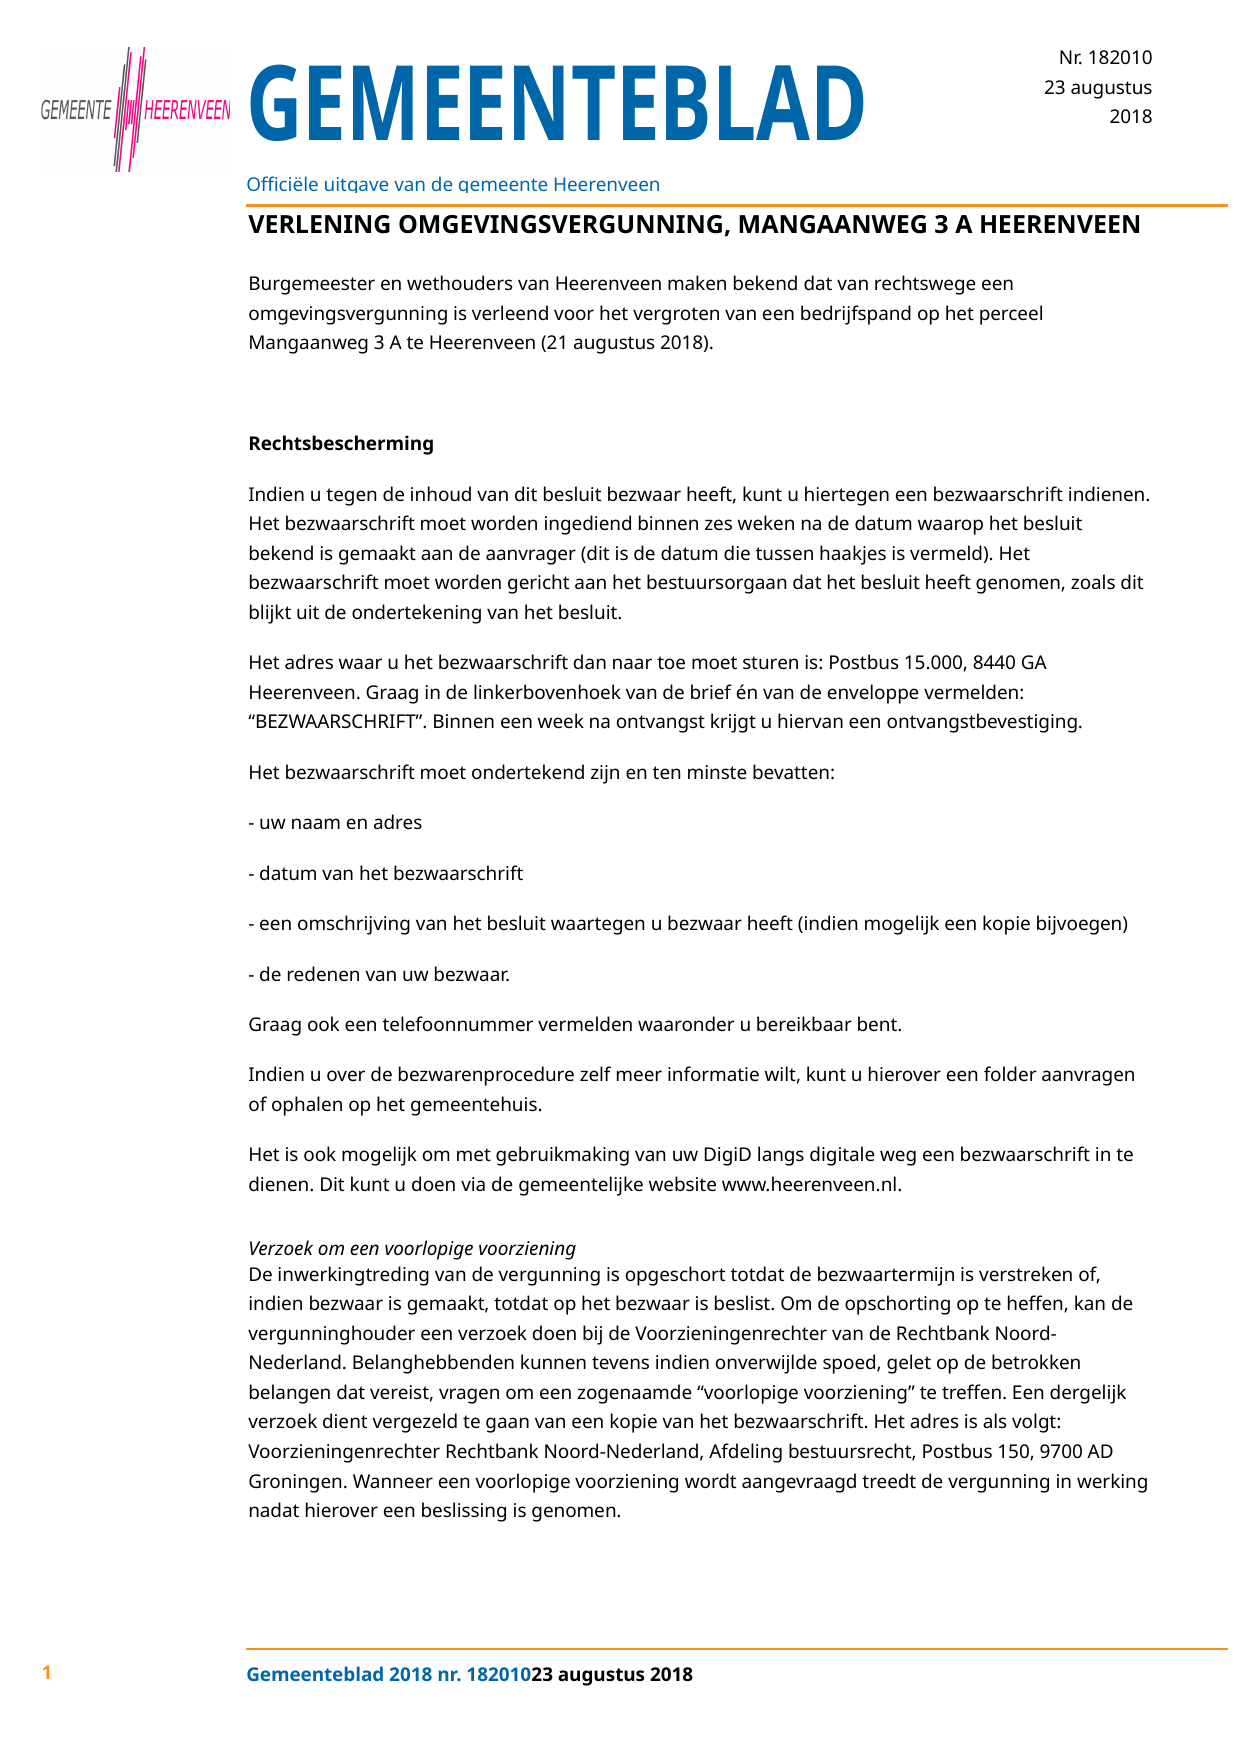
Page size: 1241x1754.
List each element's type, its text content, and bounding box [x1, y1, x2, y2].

text Rechtsbescherming [248, 430, 1152, 456]
text - datum van het bezwaarschrift [248, 860, 1152, 886]
text - de redenen van uw bezwaar. [248, 961, 1152, 986]
text Graag ook een telefoonnummer vermelden waaronder u bereikbaar bent. [248, 1011, 1152, 1037]
text Het bezwaarschrift moet ondertekend zijn en ten minste bevatten: [248, 759, 1152, 785]
text - uw naam en adres [248, 809, 1152, 835]
text Verzoek om een voorlopige voorziening [248, 1235, 1152, 1261]
text Indien u over de bezwarenprocedure zelf meer informatie wilt, kunt u hierover een folder aanvragen of ophalen op het gemeentehuis. [248, 1062, 1152, 1117]
text De inwerkingtreding van de vergunning is opgeschort totdat de bezwaartermijn is verstreken of, indien bezwaar is gemaakt, totdat op het bezwaar is beslist. Om de opschorting op te heffen, kan de vergunninghouder een verzoek doen bij de Voorzieningenrechter van de Rechtbank Noord-Nederland. Belanghebbenden kunnen tevens indien onverwijlde spoed, gelet op de betrokken belangen dat vereist, vragen om een zogenaamde “voorlopige voorziening” te treffen. Een dergelijk verzoek dient vergezeld te gaan van een kopie van het bezwaarschrift. Het adres is als volgt: Voorzieningenrechter Rechtbank Noord-Nederland, Afdeling bestuursrecht, Postbus 150, 9700 AD Groningen. Wanneer een voorlopige voorziening wordt aangevraagd treedt de vergunning in werking nadat hierover een beslissing is genomen. [248, 1261, 1152, 1523]
text Burgemeester en wethouders van Heerenveen maken bekend dat van rechtswege een omgevingsvergunning is verleend voor het vergroten van een bedrijfspand op het perceel Mangaanweg 3 A te Heerenveen (21 augustus 2018). [248, 270, 1152, 355]
text VERLENING OMGEVINGSVERGUNNING, MANGAANWEG 3 A HEERENVEEN [248, 207, 1152, 241]
picture [41, 47, 231, 172]
text - een omschrijving van het besluit waartegen u bezwaar heeft (indien mogelijk een kopie bijvoegen) [248, 910, 1152, 936]
text Indien u tegen de inhoud van dit besluit bezwaar heeft, kunt u hiertegen een bezwaarschrift indienen. Het bezwaarschrift moet worden ingediend binnen zes weken na de datum waarop het besluit bekend is gemaakt aan de aanvrager (dit is de datum die tussen haakjes is vermeld). Het bezwaarschrift moet worden gericht aan het bestuursorgaan dat het besluit heeft genomen, zoals dit blijkt uit de ondertekening van het besluit. [248, 481, 1152, 625]
text Het adres waar u het bezwaarschrift dan naar toe moet sturen is: Postbus 15.000, 8440 GA Heerenveen. Graag in de linkerbovenhoek van de brief én van de enveloppe vermelden: “BEZWAARSCHRIFT”. Binnen een week na ontvangst krijgt u hiervan een ontvangstbevestiging. [248, 649, 1152, 734]
text Het is ook mogelijk om met gebruikmaking van uw DigiD langs digitale weg een bezwaarschrift in te dienen. Dit kunt u doen via de gemeentelijke website www.heerenveen.nl. [248, 1142, 1152, 1197]
